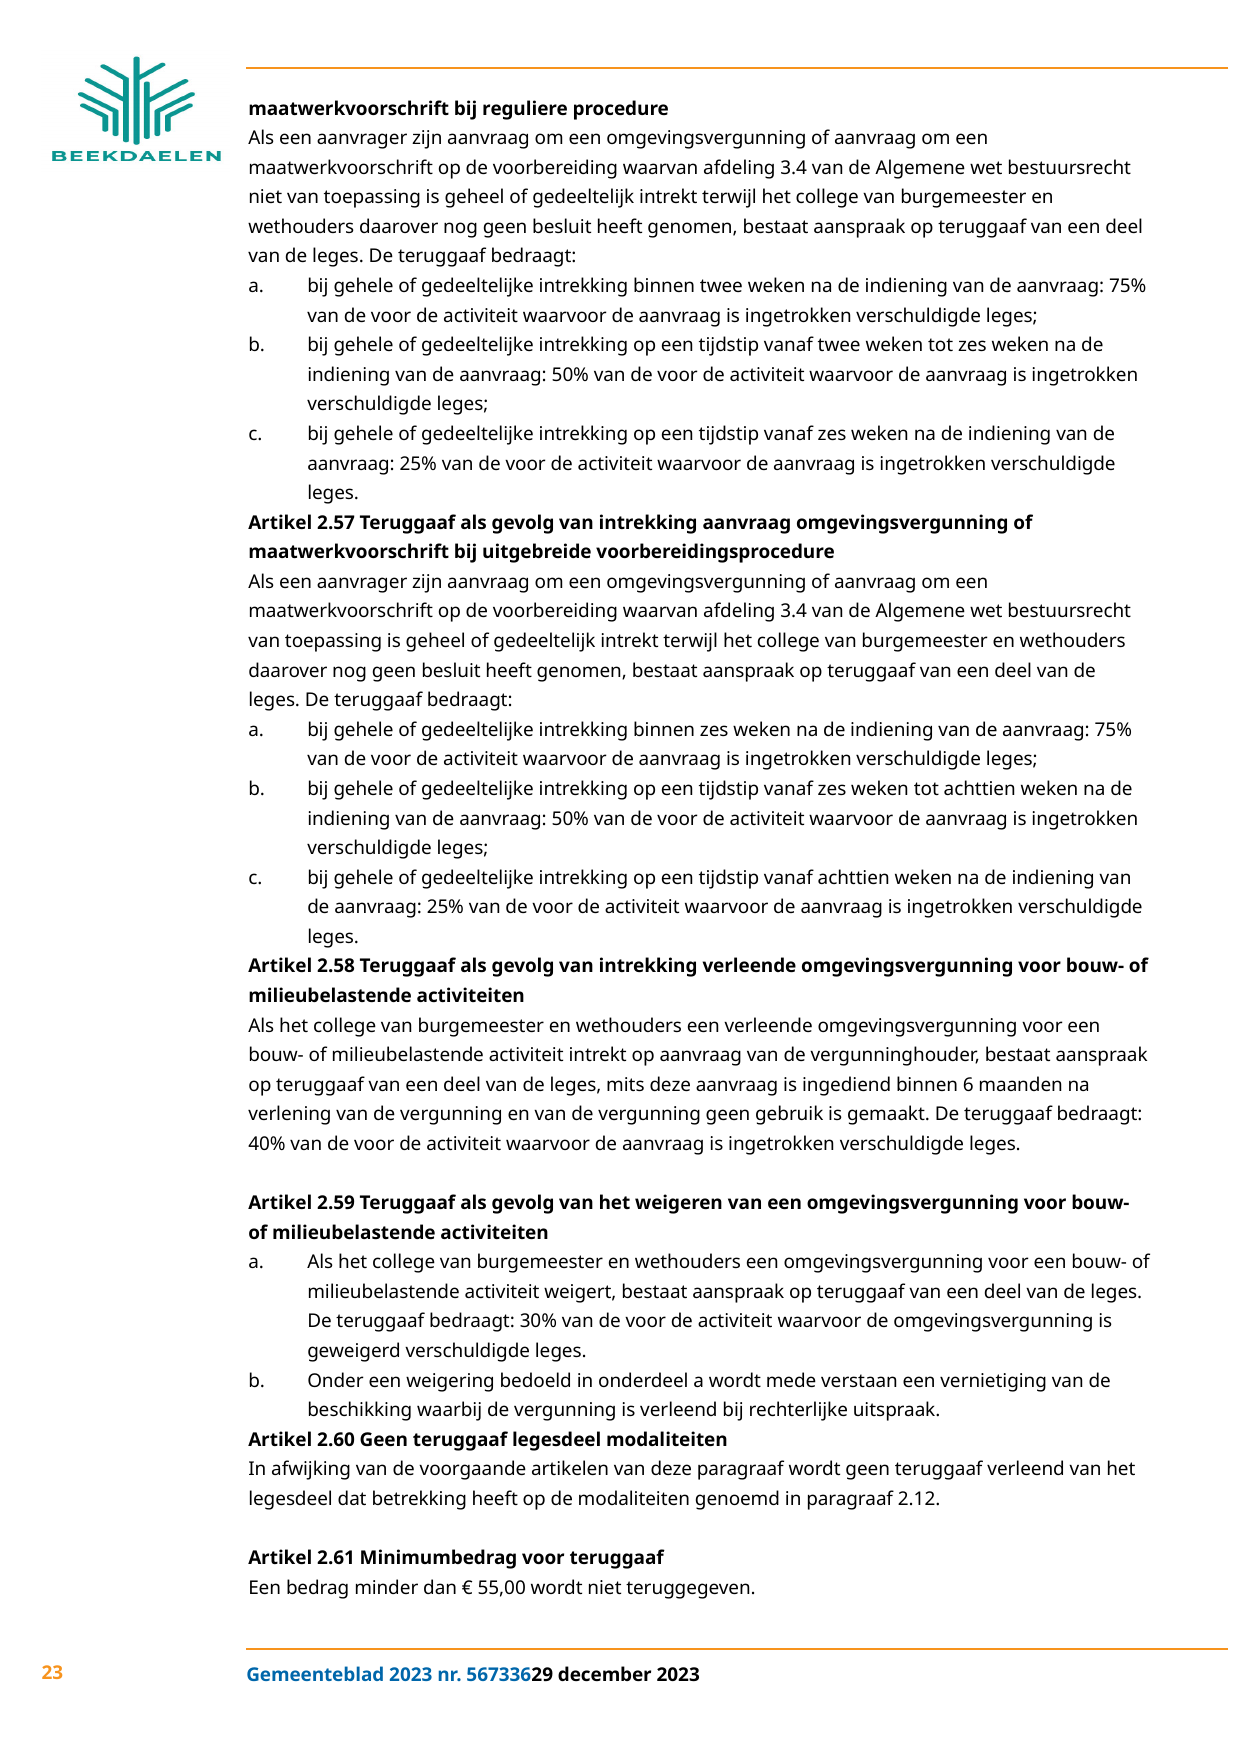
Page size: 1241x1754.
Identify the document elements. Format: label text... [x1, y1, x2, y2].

list bij gehele of gedeeltelijke intrekking binnen zes weken na de indiening van de aanvraag: 75% van de voor de activiteit waarvoor de aanvraag is ingetrokken verschuldigde leges; [248, 716, 1152, 771]
text Een bedrag minder dan € 55,00 wordt niet teruggegeven. [248, 1574, 1152, 1600]
text Als een aanvrager zijn aanvraag om een omgevingsvergunning of aanvraag om een maatwerkvoorschrift op de voorbereiding waarvan afdeling 3.4 van de Algemene wet bestuursrecht niet van toepassing is geheel of gedeeltelijk intrekt terwijl het college van burgemeester en wethouders daarover nog geen besluit heeft genomen, bestaat aanspraak op teruggaaf van een deel van de leges. De teruggaaf bedraagt: [248, 124, 1152, 268]
text Als een aanvrager zijn aanvraag om een omgevingsvergunning of aanvraag om een maatwerkvoorschrift op de voorbereiding waarvan afdeling 3.4 van de Algemene wet bestuursrecht van toepassing is geheel of gedeeltelijk intrekt terwijl het college van burgemeester en wethouders daarover nog geen besluit heeft genomen, bestaat aanspraak op teruggaaf van een deel van de leges. De teruggaaf bedraagt: [248, 568, 1152, 712]
text Artikel 2.59 Teruggaaf als gevolg van het weigeren van een omgevingsvergunning voor bouw- of milieubelastende activiteiten [248, 1189, 1152, 1245]
list Onder een weigering bedoeld in onderdeel a wordt mede verstaan een vernietiging van de beschikking waarbij de vergunning is verleend bij rechterlijke uitspraak. [248, 1367, 1152, 1422]
text maatwerkvoorschrift bij reguliere procedure [248, 95, 1152, 121]
list bij gehele of gedeeltelijke intrekking op een tijdstip vanaf zes weken tot achttien weken na de indiening van de aanvraag: 50% van de voor de activiteit waarvoor de aanvraag is ingetrokken verschuldigde leges; [248, 775, 1152, 860]
text Artikel 2.60 Geen teruggaaf legesdeel modaliteiten [248, 1426, 1152, 1452]
list bij gehele of gedeeltelijke intrekking op een tijdstip vanaf zes weken na de indiening van de aanvraag: 25% van de voor de activiteit waarvoor de aanvraag is ingetrokken verschuldigde leges. [248, 420, 1152, 505]
list bij gehele of gedeeltelijke intrekking op een tijdstip vanaf twee weken tot zes weken na de indiening van de aanvraag: 50% van de voor de activiteit waarvoor de aanvraag is ingetrokken verschuldigde leges; [248, 331, 1152, 416]
text In afwijking van de voorgaande artikelen van deze paragraaf wordt geen teruggaaf verleend van het legesdeel dat betrekking heeft op de modaliteiten genoemd in paragraaf 2.12. [248, 1456, 1152, 1511]
list bij gehele of gedeeltelijke intrekking op een tijdstip vanaf achttien weken na de indiening van de aanvraag: 25% van de voor de activiteit waarvoor de aanvraag is ingetrokken verschuldigde leges. [248, 864, 1152, 949]
text Artikel 2.57 Teruggaaf als gevolg van intrekking aanvraag omgevingsvergunning of maatwerkvoorschrift bij uitgebreide voorbereidingsprocedure [248, 509, 1152, 564]
picture [41, 47, 231, 172]
list bij gehele of gedeeltelijke intrekking binnen twee weken na de indiening van de aanvraag: 75% van de voor de activiteit waarvoor de aanvraag is ingetrokken verschuldigde leges; [248, 272, 1152, 328]
text Artikel 2.61 Minimumbedrag voor teruggaaf [248, 1544, 1152, 1570]
text Als het college van burgemeester en wethouders een verleende omgevingsvergunning voor een bouw- of milieubelastende activiteit intrekt op aanvraag van de vergunninghouder, bestaat aanspraak op teruggaaf van een deel van de leges, mits deze aanvraag is ingediend binnen 6 maanden na verlening van de vergunning en van de vergunning geen gebruik is gemaakt. De teruggaaf bedraagt: 40% van de voor de activiteit waarvoor de aanvraag is ingetrokken verschuldigde leges. [248, 1012, 1152, 1156]
text Artikel 2.58 Teruggaaf als gevolg van intrekking verleende omgevingsvergunning voor bouw- of milieubelastende activiteiten [248, 953, 1152, 1008]
list Als het college van burgemeester en wethouders een omgevingsvergunning voor een bouw- of milieubelastende activiteit weigert, bestaat aanspraak op teruggaaf van een deel van de leges. De teruggaaf bedraagt: 30% van de voor de activiteit waarvoor de omgevingsvergunning is geweigerd verschuldigde leges. [248, 1248, 1152, 1363]
